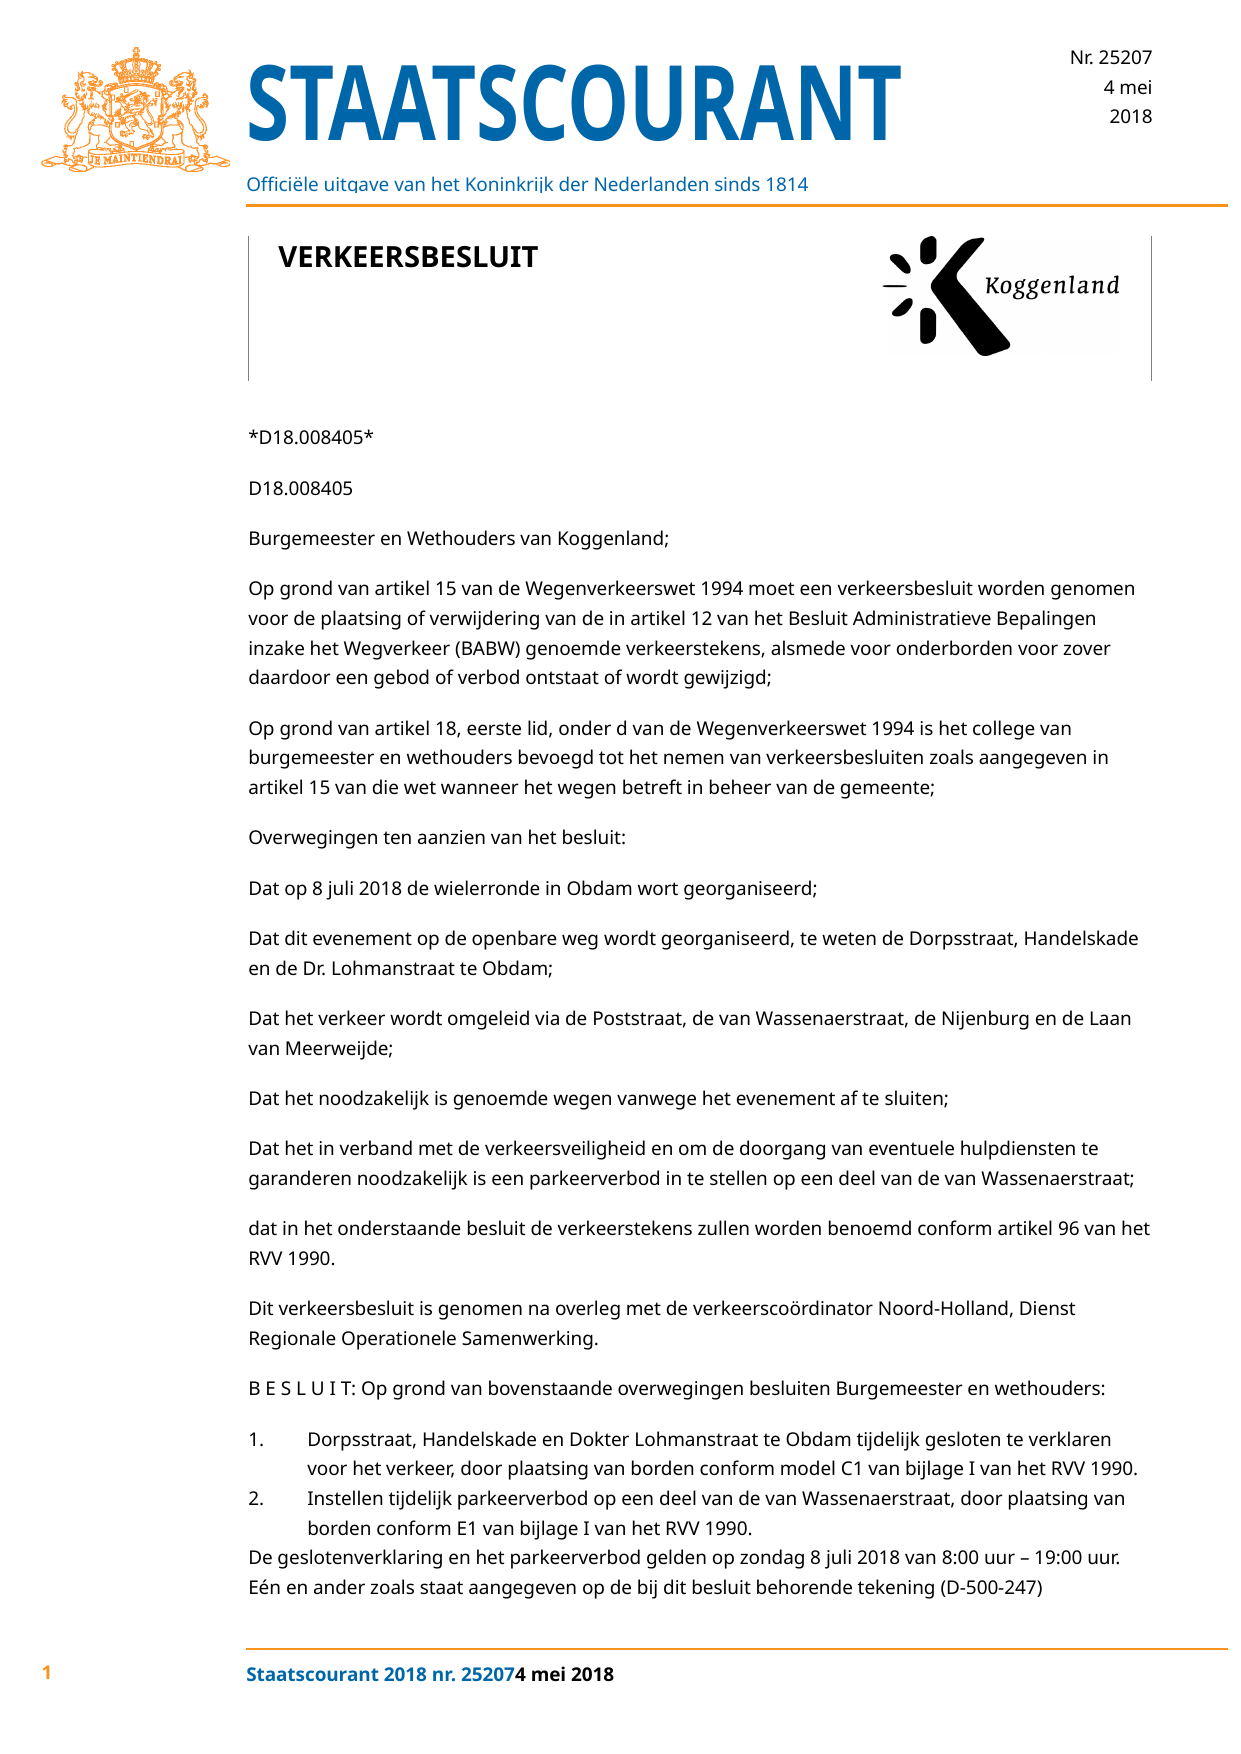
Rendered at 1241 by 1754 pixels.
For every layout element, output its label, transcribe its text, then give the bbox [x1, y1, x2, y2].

text Overwegingen ten aanzien van het besluit: [248, 824, 1152, 850]
text B E S L U I T: Op grond van bovenstaande overwegingen besluiten Burgemeester en wethouders: [248, 1376, 1152, 1401]
list Instellen tijdelijk parkeerverbod op een deel van de van Wassenaerstraat, door plaatsing van borden conform E1 van bijlage I van het RVV 1990. [248, 1485, 1152, 1541]
text Dat het noodzakelijk is genoemde wegen vanwege het evenement af te sluiten; [248, 1085, 1152, 1111]
text Dat op 8 juli 2018 de wielerronde in Obdam wort georganiseerd; [248, 875, 1152, 901]
picture [882, 236, 1119, 356]
text dat in het onderstaande besluit de verkeerstekens zullen worden benoemd conform artikel 96 van het RVV 1990. [248, 1216, 1152, 1271]
table_header [850, 236, 1151, 381]
list Dorpsstraat, Handelskade en Dokter Lohmanstraat te Obdam tijdelijk gesloten te verklaren voor het verkeer, door plaatsing van borden conform model C1 van bijlage I van het RVV 1990. [248, 1426, 1152, 1481]
text *D18.008405* [248, 424, 1152, 450]
text Dat dit evenement op de openbare weg wordt georganiseerd, te weten de Dorpsstraat, Handelskade en de Dr. Lohmanstraat te Obdam; [248, 925, 1152, 981]
text Op grond van artikel 18, eerste lid, onder d van de Wegenverkeerswet 1994 is het college van burgemeester en wethouders bevoegd tot het nemen van verkeersbesluiten zoals aangegeven in artikel 15 van die wet wanneer het wegen betreft in beheer van de gemeente; [248, 715, 1152, 800]
text Dat het in verband met de verkeersveiligheid en om de doorgang van eventuele hulpdiensten te garanderen noodzakelijk is een parkeerverbod in te stellen op een deel van de van Wassenaerstraat; [248, 1136, 1152, 1191]
text Burgemeester en Wethouders van Koggenland; [248, 525, 1152, 551]
text Dit verkeersbesluit is genomen na overleg met de verkeerscoördinator Noord-Holland, Dienst Regionale Operationele Samenwerking. [248, 1296, 1152, 1351]
text Dat het verkeer wordt omgeleid via de Poststraat, de van Wassenaerstraat, de Nijenburg en de Laan van Meerweijde; [248, 1005, 1152, 1061]
picture [41, 47, 231, 172]
text Op grond van artikel 15 van de Wegenverkeerswet 1994 moet een verkeersbesluit worden genomen voor de plaatsing of verwijdering van de in artikel 12 van het Besluit Administratieve Bepalingen inzake het Wegverkeer (BABW) genoemde verkeerstekens, alsmede voor onderborden voor zover daardoor een gebod of verbod ontstaat of wordt gewijzigd; [248, 576, 1152, 690]
text D18.008405 [248, 475, 1152, 501]
table_header VERKEERSBESLUIT [249, 236, 850, 381]
text De geslotenverklaring en het parkeerverbod gelden op zondag 8 juli 2018 van 8:00 uur – 19:00 uur. Eén en ander zoals staat aangegeven op de bij dit besluit behorende tekening (D-500-247) [248, 1544, 1152, 1600]
